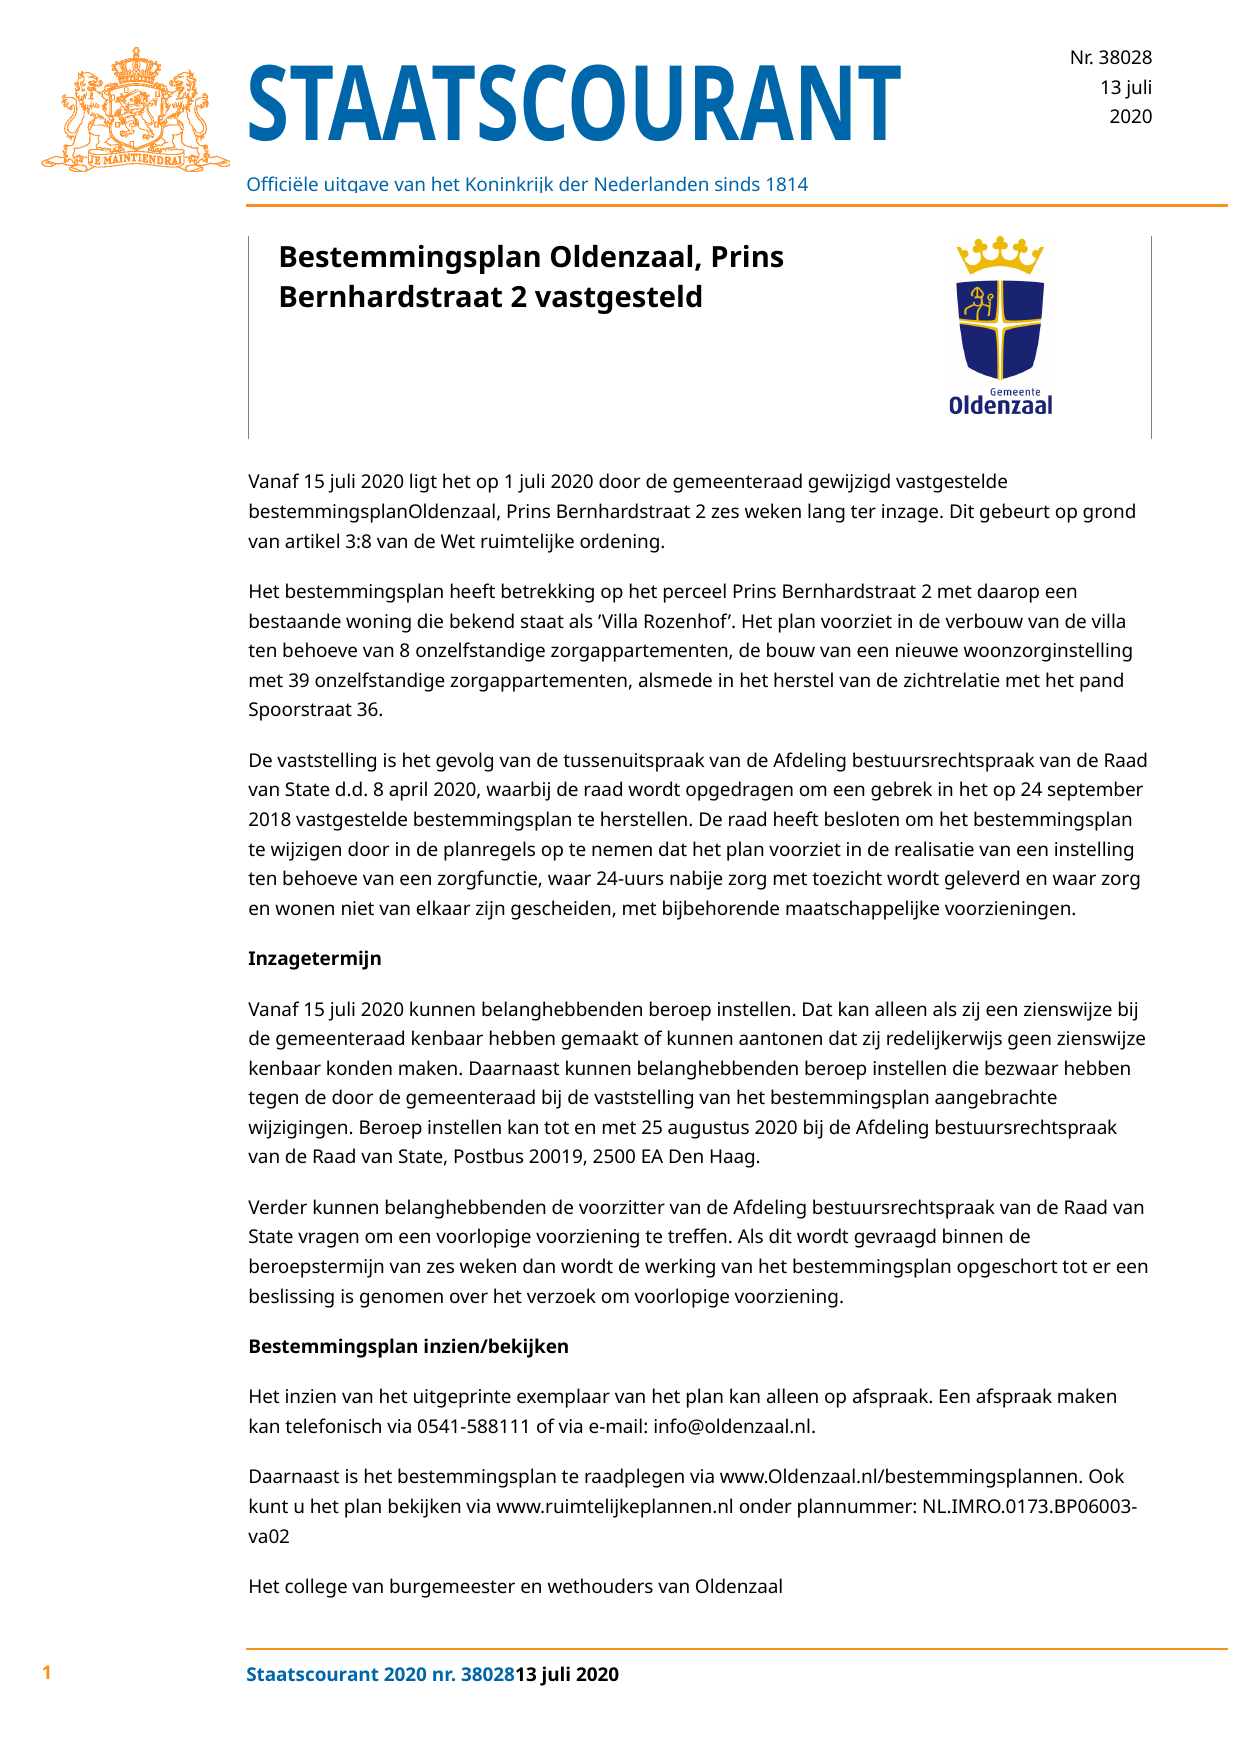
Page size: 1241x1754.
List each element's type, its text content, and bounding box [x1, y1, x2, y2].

picture [949, 236, 1052, 414]
text Het college van burgemeester en wethouders van Oldenzaal [248, 1573, 1152, 1599]
table_header Bestemmingsplan Oldenzaal, Prins Bernhardstraat 2 vastgesteld [249, 236, 850, 439]
text Verder kunnen belanghebbenden de voorzitter van de Afdeling bestuursrechtspraak van de Raad van State vragen om een voorlopige voorziening te treffen. Als dit wordt gevraagd binnen de beroepstermijn van zes weken dan wordt de werking van het bestemmingsplan opgeschort tot er een beslissing is genomen over het verzoek om voorlopige voorziening. [248, 1194, 1152, 1308]
picture [41, 47, 231, 172]
text Bestemmingsplan inzien/bekijken [248, 1333, 1152, 1359]
table_header [850, 236, 949, 413]
table_header [1052, 236, 1151, 413]
text Daarnaast is het bestemmingsplan te raadplegen via www.Oldenzaal.nl/bestemmingsplannen. Ook kunt u het plan bekijken via www.ruimtelijkeplannen.nl onder plannummer: NL.IMRO.0173.BP06003-va02 [248, 1464, 1152, 1548]
text Vanaf 15 juli 2020 kunnen belanghebbenden beroep instellen. Dat kan alleen als zij een zienswijze bij de gemeenteraad kenbaar hebben gemaakt of kunnen aantonen dat zij redelijkerwijs geen zienswijze kenbaar konden maken. Daarnaast kunnen belanghebbenden beroep instellen die bezwaar hebben tegen de door de gemeenteraad bij de vaststelling van het bestemmingsplan aangebrachte wijzigingen. Beroep instellen kan tot en met 25 augustus 2020 bij de Afdeling bestuursrechtspraak van de Raad van State, Postbus 20019, 2500 EA Den Haag. [248, 996, 1152, 1169]
text Vanaf 15 juli 2020 ligt het op 1 juli 2020 door de gemeenteraad gewijzigd vastgestelde bestemmingsplanOldenzaal, Prins Bernhardstraat 2 zes weken lang ter inzage. Dit gebeurt op grond van artikel 3:8 van de Wet ruimtelijke ordening. [248, 469, 1152, 553]
text Het bestemmingsplan heeft betrekking op het perceel Prins Bernhardstraat 2 met daarop een bestaande woning die bekend staat als ’Villa Rozenhof’. Het plan voorziet in de verbouw van de villa ten behoeve van 8 onzelfstandige zorgappartementen, de bouw van een nieuwe woonzorginstelling met 39 onzelfstandige zorgappartementen, alsmede in het herstel van de zichtrelatie met het pand Spoorstraat 36. [248, 578, 1152, 722]
text De vaststelling is het gevolg van de tussenuitspraak van de Afdeling bestuursrechtspraak van de Raad van State d.d. 8 april 2020, waarbij de raad wordt opgedragen om een gebrek in het op 24 september 2018 vastgestelde bestemmingsplan te herstellen. De raad heeft besloten om het bestemmingsplan te wijzigen door in de planregels op te nemen dat het plan voorziet in de realisatie van een instelling ten behoeve van een zorgfunctie, waar 24-uurs nabije zorg met toezicht wordt geleverd en waar zorg en wonen niet van elkaar zijn gescheiden, met bijbehorende maatschappelijke voorzieningen. [248, 747, 1152, 921]
table_header [850, 414, 1151, 439]
text Inzagetermijn [248, 945, 1152, 971]
text Het inzien van het uitgeprinte exemplaar van het plan kan alleen op afspraak. Een afspraak maken kan telefonisch via 0541-588111 of via e-mail: info@oldenzaal.nl. [248, 1384, 1152, 1439]
